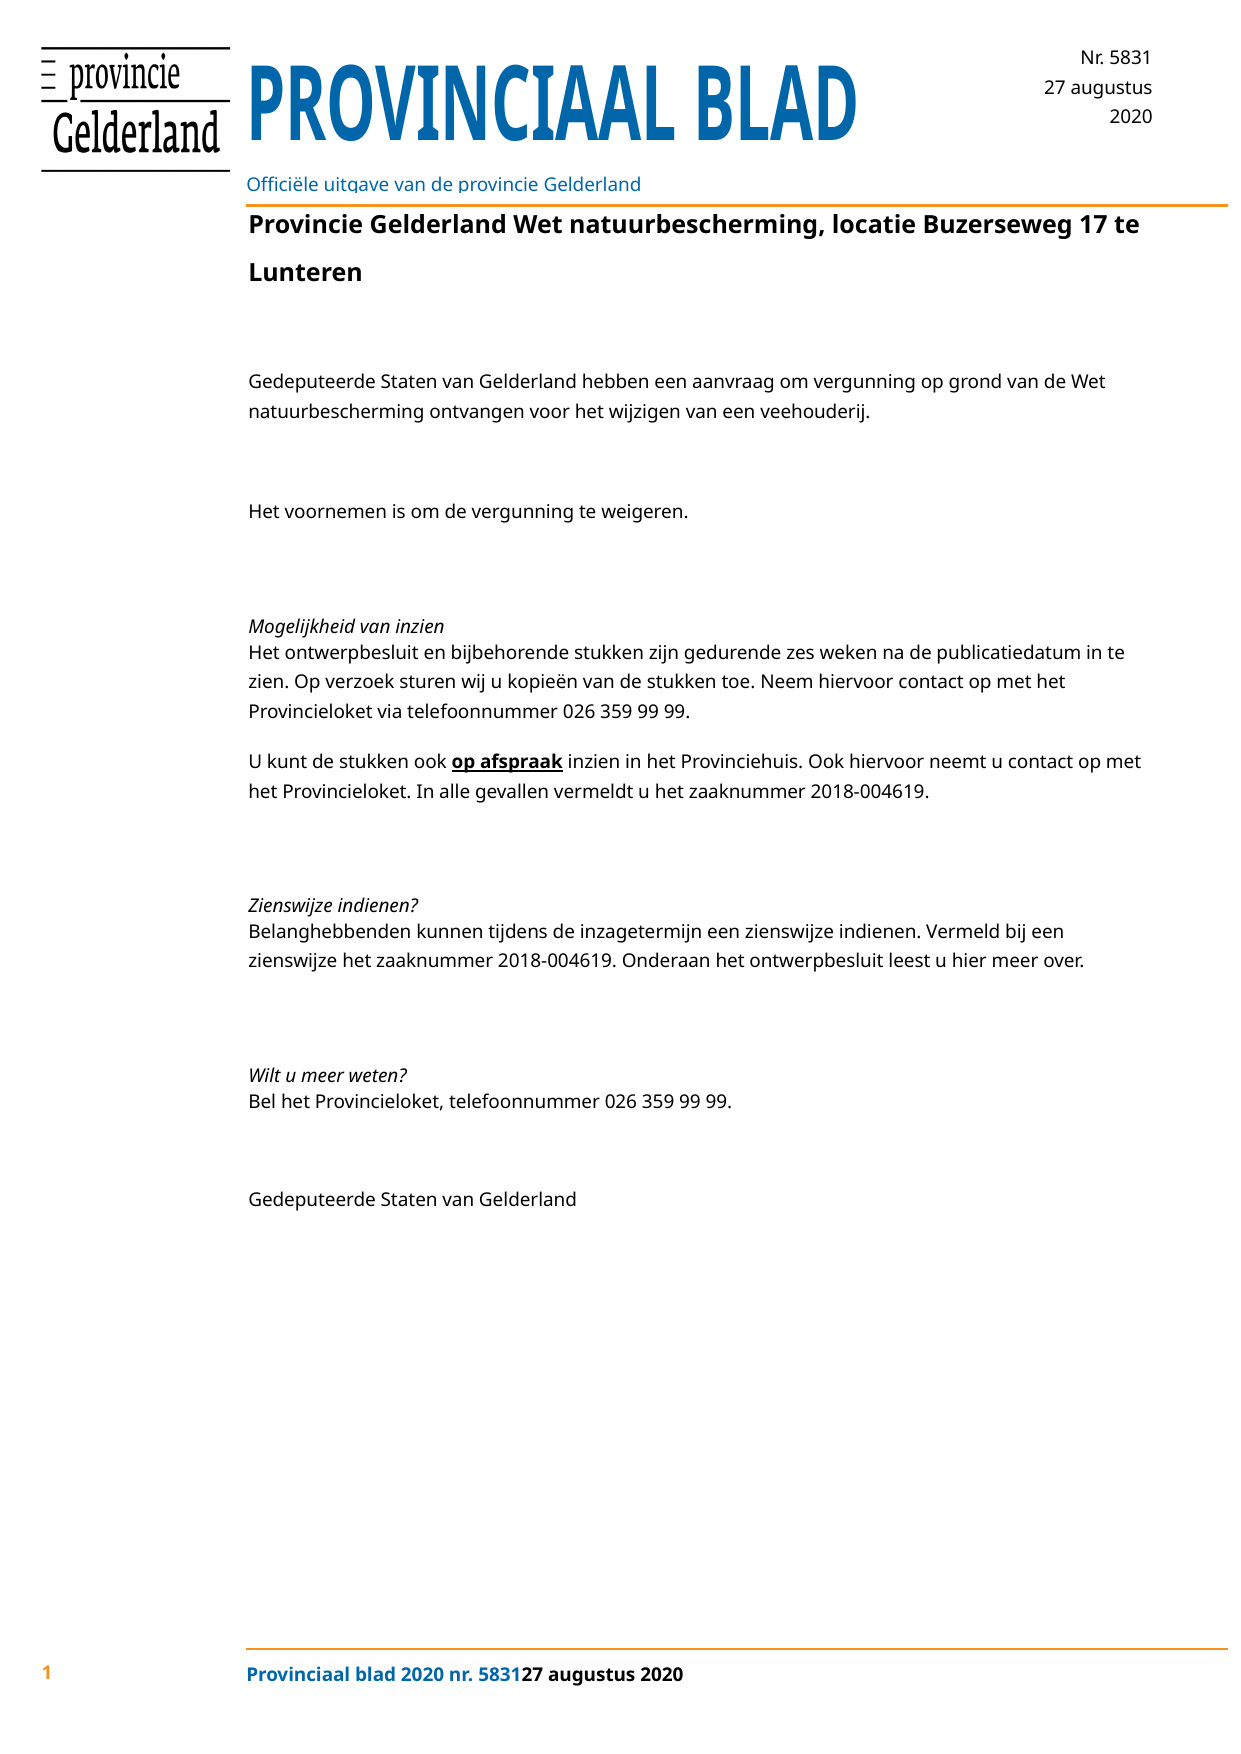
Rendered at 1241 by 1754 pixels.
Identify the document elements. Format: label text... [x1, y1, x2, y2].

picture [41, 47, 231, 172]
text Mogelijkheid van inzien [248, 613, 1152, 639]
text Gedeputeerde Staten van Gelderland [248, 1186, 1152, 1212]
text Wilt u meer weten? [248, 1062, 1152, 1088]
text U kunt de stukken ook op afspraak inzien in het Provinciehuis. Ook hiervoor neemt u contact op met het Provincieloket. In alle gevallen vermeldt u het zaaknummer 2018-004619. [248, 748, 1152, 804]
text Gedeputeerde Staten van Gelderland hebben een aanvraag om vergunning op grond van de Wet natuurbescherming ontvangen voor het wijzigen van een veehouderij. [248, 368, 1152, 424]
text Provincie Gelderland Wet natuurbescherming, locatie Buzerseweg 17 te Lunteren [248, 207, 1152, 288]
text Het ontwerpbesluit en bijbehorende stukken zijn gedurende zes weken na de publicatiedatum in te zien. Op verzoek sturen wij u kopieën van de stukken toe. Neem hiervoor contact op met het Provincieloket via telefoonnummer 026 359 99 99. [248, 639, 1152, 724]
text Bel het Provincieloket, telefoonnummer 026 359 99 99. [248, 1088, 1152, 1113]
text Zienswijze indienen? [248, 892, 1152, 918]
text Belanghebbenden kunnen tijdens de inzagetermijn een zienswijze indienen. Vermeld bij een zienswijze het zaaknummer 2018-004619. Onderaan het ontwerpbesluit leest u hier meer over. [248, 918, 1152, 973]
text Het voornemen is om de vergunning te weigeren. [248, 499, 1152, 524]
